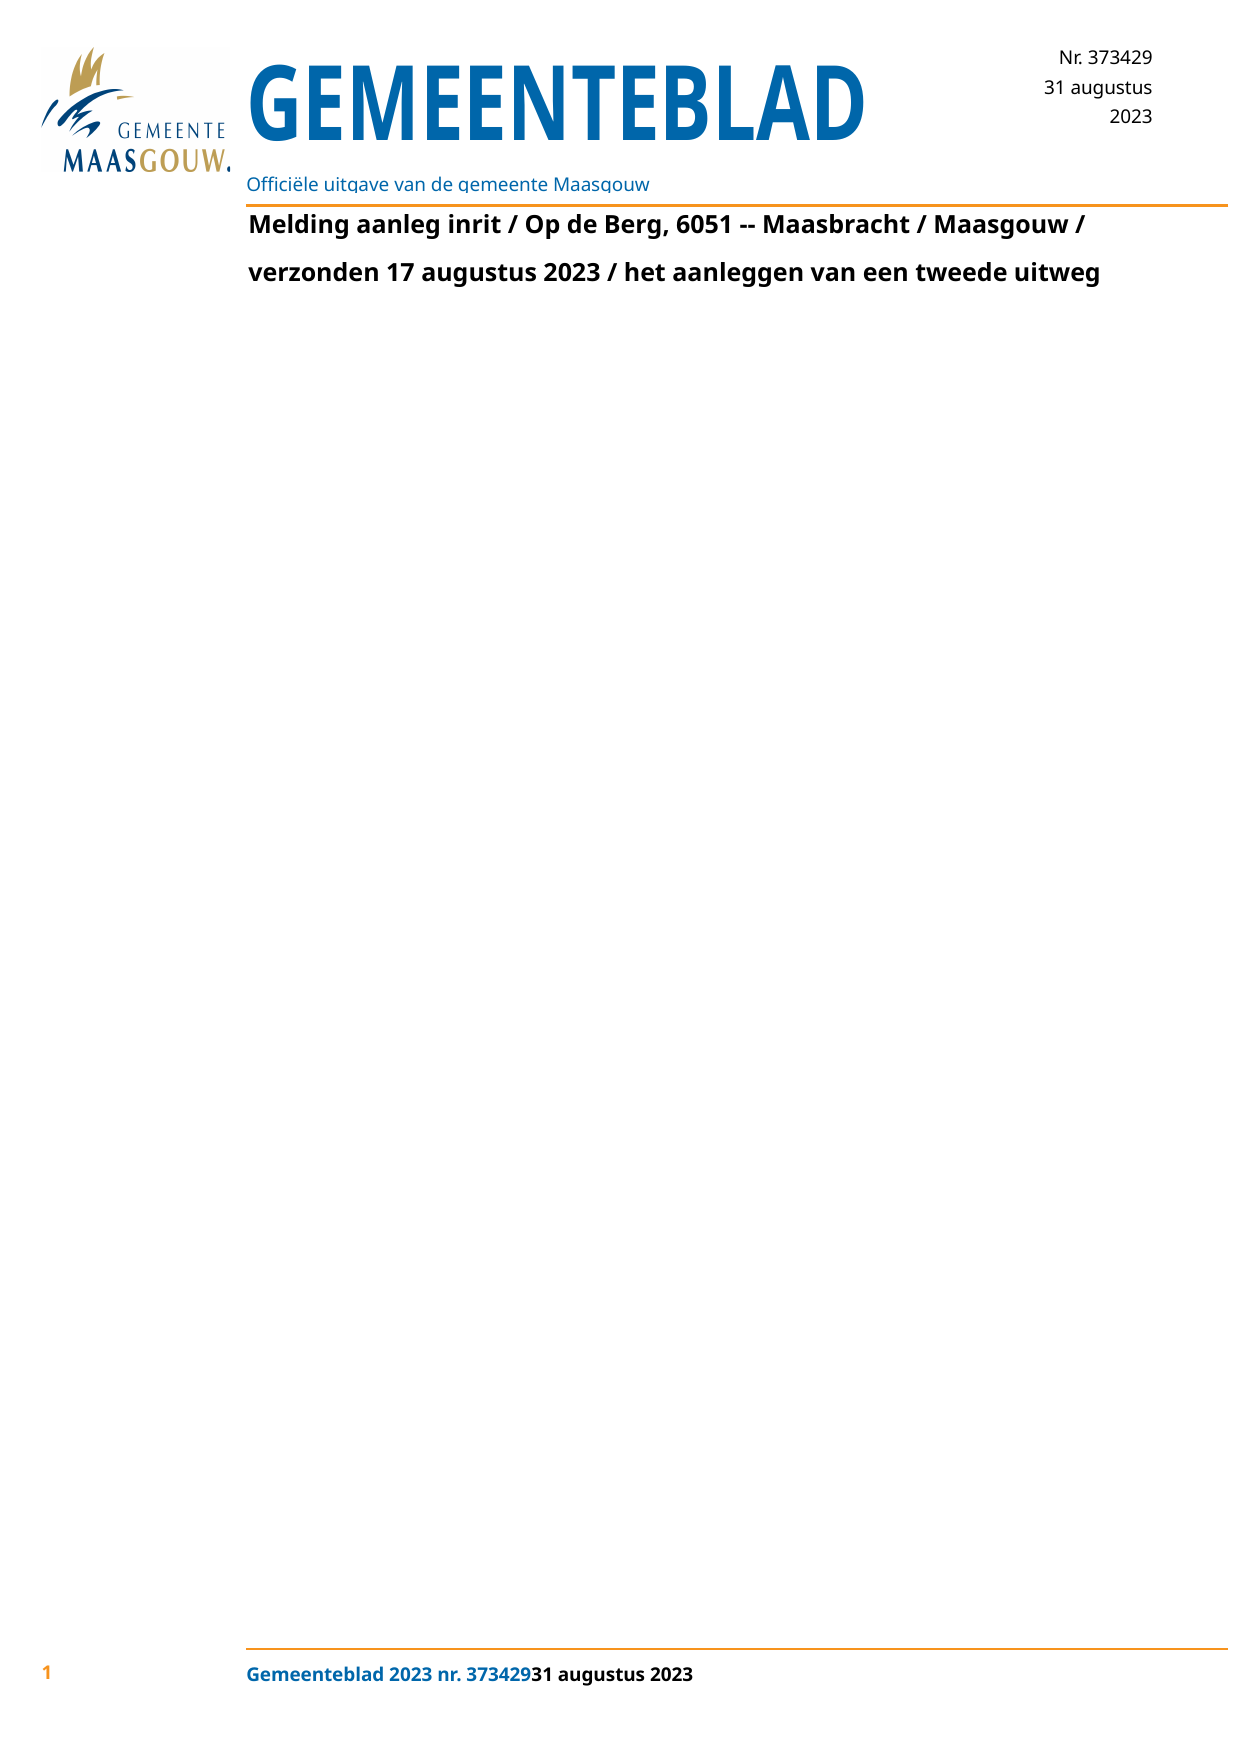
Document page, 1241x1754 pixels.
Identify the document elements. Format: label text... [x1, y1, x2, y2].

picture [41, 47, 231, 172]
text Melding aanleg inrit / Op de Berg, 6051 -- Maasbracht / Maasgouw / verzonden 17 augustus 2023 / het aanleggen van een tweede uitweg [248, 207, 1152, 288]
